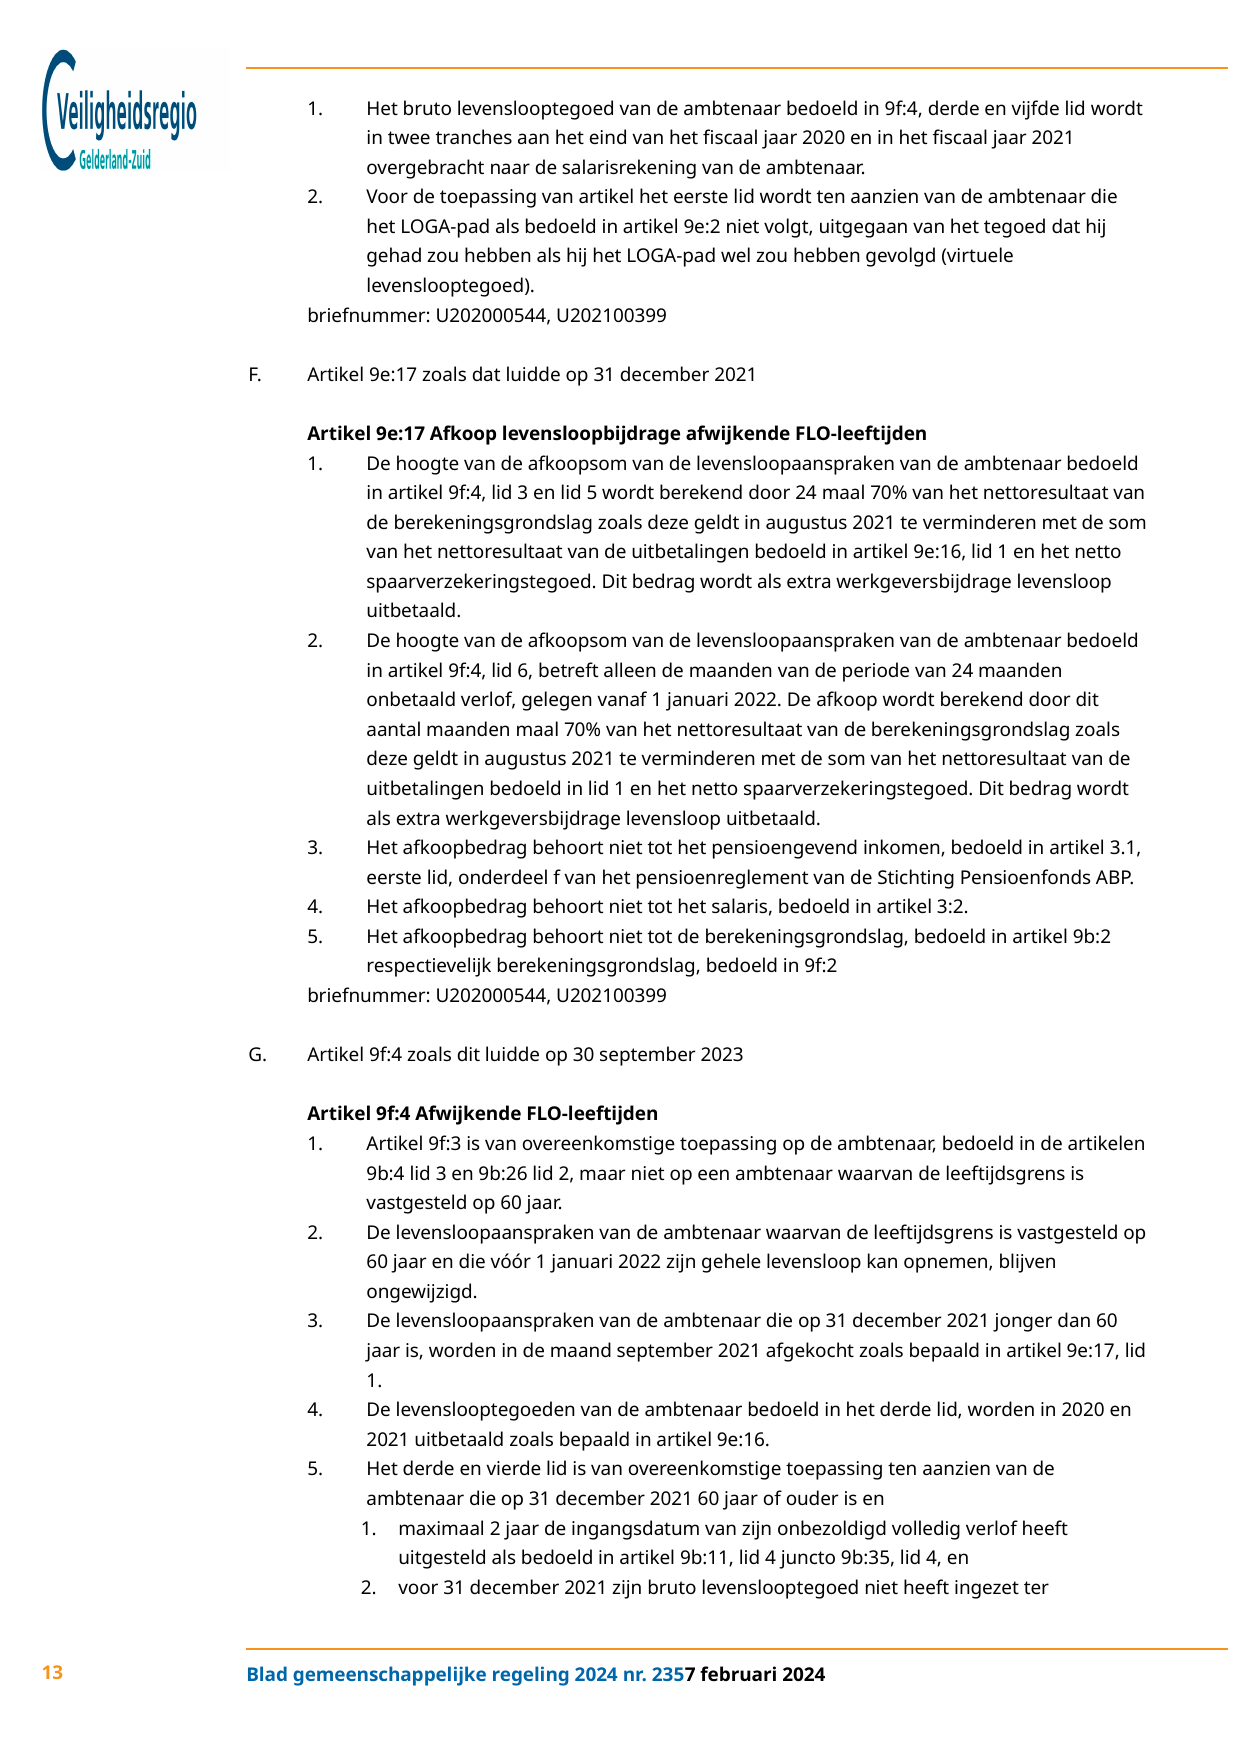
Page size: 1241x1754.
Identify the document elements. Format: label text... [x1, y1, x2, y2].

list voor 31 december 2021 zijn bruto levenslooptegoed niet heeft ingezet ter [361, 1574, 1152, 1600]
list Artikel 9f:4 zoals dit luidde op 30 september 2023 [248, 1041, 1152, 1067]
list De levenslooptegoeden van de ambtenaar bedoeld in het derde lid, worden in 2020 en 2021 uitbetaald zoals bepaald in artikel 9e:16. [307, 1396, 1152, 1452]
list De levensloopaanspraken van de ambtenaar waarvan de leeftijdsgrens is vastgesteld op 60 jaar en die vóór 1 januari 2022 zijn gehele levensloop kan opnemen, blijven ongewijzigd. [307, 1219, 1152, 1304]
list Het afkoopbedrag behoort niet tot de berekeningsgrondslag, bedoeld in artikel 9b:2 respectievelijk berekeningsgrondslag, bedoeld in 9f:2 [307, 923, 1152, 978]
list Voor de toepassing van artikel het eerste lid wordt ten aanzien van de ambtenaar die het LOGA-pad als bedoeld in artikel 9e:2 niet volgt, uitgegaan van het tegoed dat hij gehad zou hebben als hij het LOGA-pad wel zou hebben gevolgd (virtuele levenslooptegoed). [307, 183, 1152, 298]
list briefnummer: U202000544, U202100399 [248, 982, 1152, 1008]
list Artikel 9f:4 Afwijkende FLO-leeftijden [248, 1101, 1152, 1126]
list Artikel 9f:3 is van overeenkomstige toepassing op de ambtenaar, bedoeld in de artikelen 9b:4 lid 3 en 9b:26 lid 2, maar niet op een ambtenaar waarvan de leeftijdsgrens is vastgesteld op 60 jaar. [307, 1130, 1152, 1215]
list De hoogte van de afkoopsom van de levensloopaanspraken van de ambtenaar bedoeld in artikel 9f:4, lid 6, betreft alleen de maanden van de periode van 24 maanden onbetaald verlof, gelegen vanaf 1 januari 2022. De afkoop wordt berekend door dit aantal maanden maal 70% van het nettoresultaat van de berekeningsgrondslag zoals deze geldt in augustus 2021 te verminderen met de som van het nettoresultaat van de uitbetalingen bedoeld in lid 1 en het netto spaarverzekeringstegoed. Dit bedrag wordt als extra werkgeversbijdrage levensloop uitbetaald. [307, 627, 1152, 831]
picture [41, 47, 231, 172]
list Het afkoopbedrag behoort niet tot het pensioengevend inkomen, bedoeld in artikel 3.1, eerste lid, onderdeel f van het pensioenreglement van de Stichting Pensioenfonds ABP. [307, 834, 1152, 890]
list Het afkoopbedrag behoort niet tot het salaris, bedoeld in artikel 3:2. [307, 893, 1152, 919]
list De levensloopaanspraken van de ambtenaar die op 31 december 2021 jonger dan 60 jaar is, worden in de maand september 2021 afgekocht zoals bepaald in artikel 9e:17, lid 1. [307, 1308, 1152, 1393]
list De hoogte van de afkoopsom van de levensloopaanspraken van de ambtenaar bedoeld in artikel 9f:4, lid 3 en lid 5 wordt berekend door 24 maal 70% van het nettoresultaat van de berekeningsgrondslag zoals deze geldt in augustus 2021 te verminderen met de som van het nettoresultaat van de uitbetalingen bedoeld in artikel 9e:16, lid 1 en het netto spaarverzekeringstegoed. Dit bedrag wordt als extra werkgeversbijdrage levensloop uitbetaald. [307, 450, 1152, 623]
list Artikel 9e:17 zoals dat luidde op 31 december 2021 [248, 361, 1152, 387]
list Het derde en vierde lid is van overeenkomstige toepassing ten aanzien van de ambtenaar die op 31 december 2021 60 jaar of ouder is en [307, 1456, 1152, 1511]
list Het bruto levenslooptegoed van de ambtenaar bedoeld in 9f:4, derde en vijfde lid wordt in twee tranches aan het eind van het fiscaal jaar 2020 en in het fiscaal jaar 2021 overgebracht naar de salarisrekening van de ambtenaar. [307, 95, 1152, 180]
list briefnummer: U202000544, U202100399 [248, 302, 1152, 328]
list Artikel 9e:17 Afkoop levensloopbijdrage afwijkende FLO-leeftijden [248, 420, 1152, 446]
list maximaal 2 jaar de ingangsdatum van zijn onbezoldigd volledig verlof heeft uitgesteld als bedoeld in artikel 9b:11, lid 4 juncto 9b:35, lid 4, en [361, 1515, 1152, 1570]
